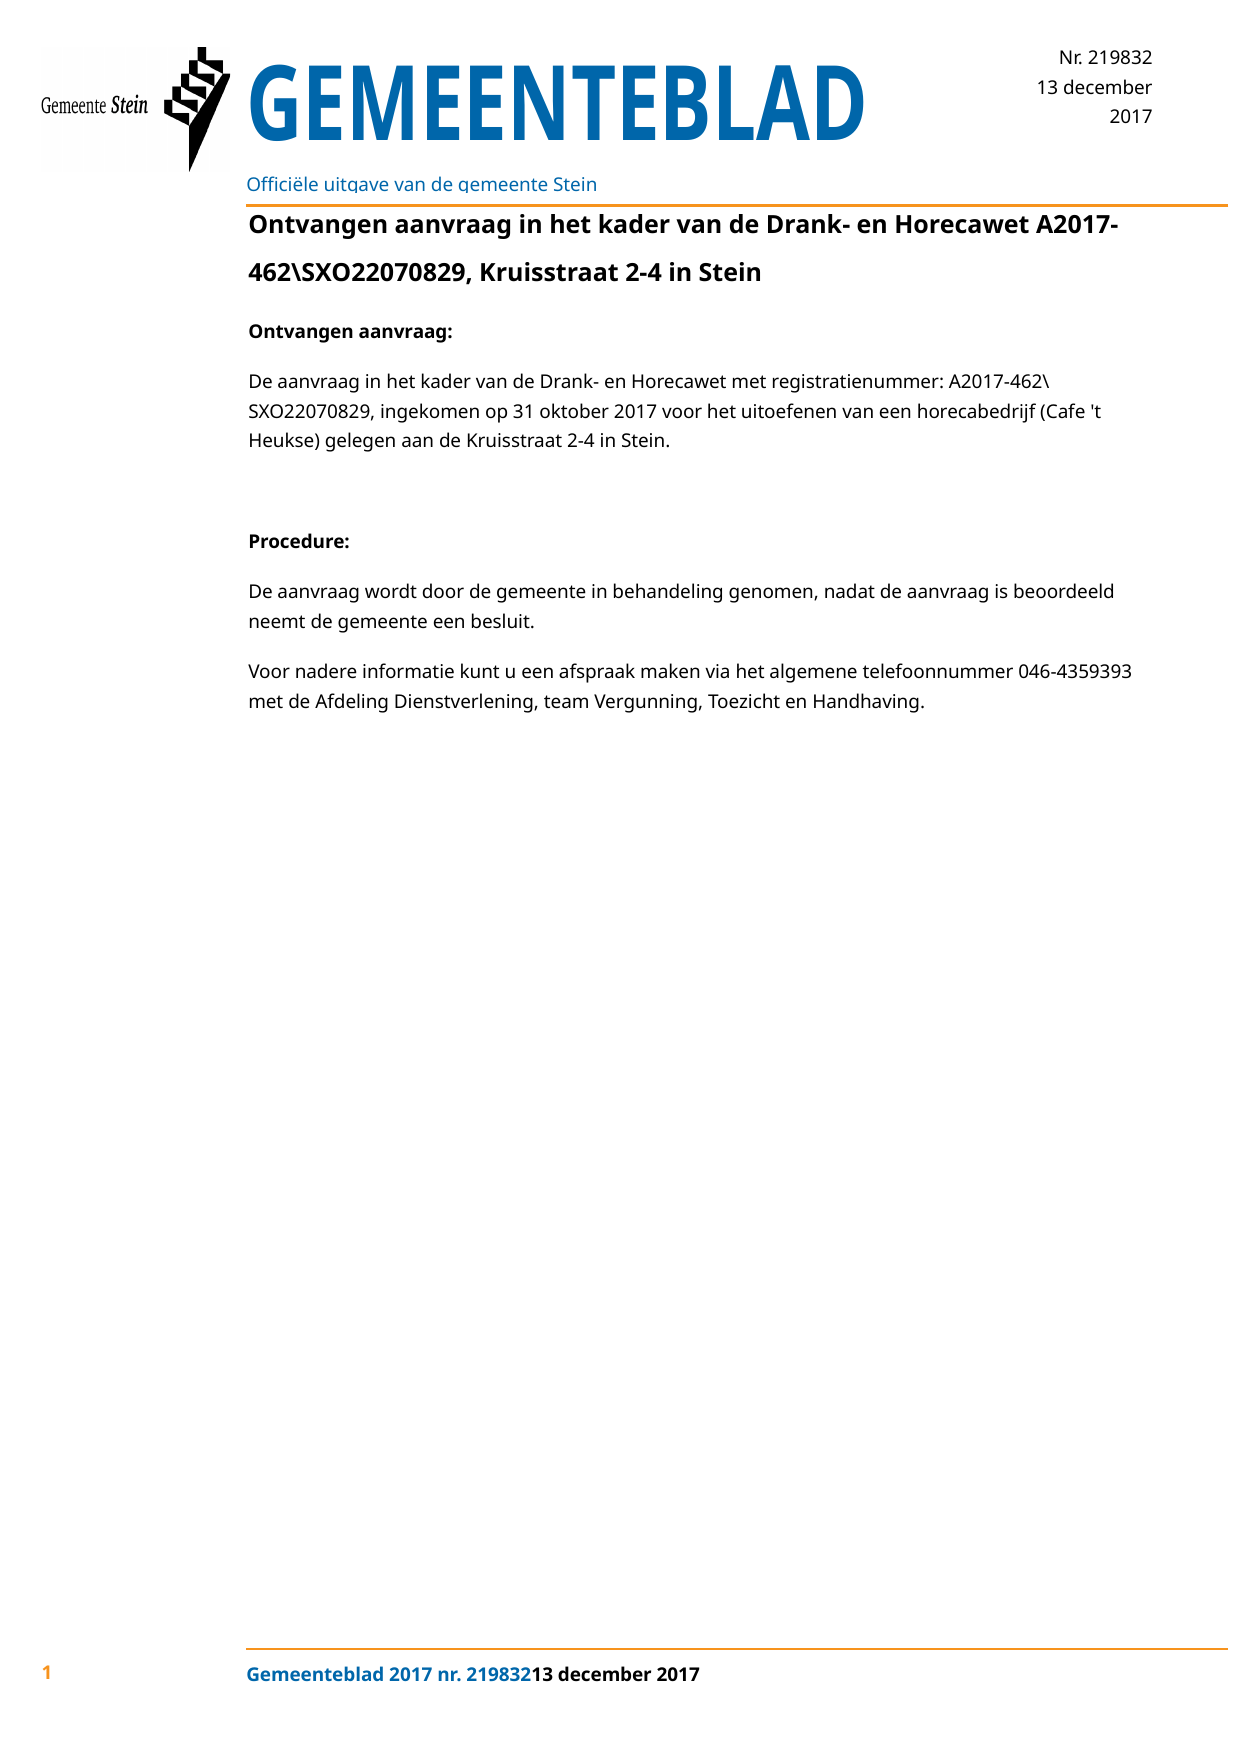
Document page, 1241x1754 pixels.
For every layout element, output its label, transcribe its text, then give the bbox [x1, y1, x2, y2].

text Ontvangen aanvraag in het kader van de Drank- en Horecawet A2017-462\SXO22070829, Kruisstraat 2-4 in Stein [248, 207, 1152, 288]
text De aanvraag in het kader van de Drank- en Horecawet met registratienummer: A2017-462\SXO22070829, ingekomen op 31 oktober 2017 voor het uitoefenen van een horecabedrijf (Cafe 't Heukse) gelegen aan de Kruisstraat 2-4 in Stein. [248, 368, 1152, 453]
text Voor nadere informatie kunt u een afspraak maken via het algemene telefoonnummer 046-4359393 met de Afdeling Dienstverlening, team Vergunning, Toezicht en Handhaving. [248, 659, 1152, 714]
text De aanvraag wordt door de gemeente in behandeling genomen, nadat de aanvraag is beoordeeld neemt de gemeente een besluit. [248, 579, 1152, 634]
text Procedure: [248, 528, 1152, 554]
text Ontvangen aanvraag: [248, 318, 1152, 344]
picture [41, 47, 231, 172]
